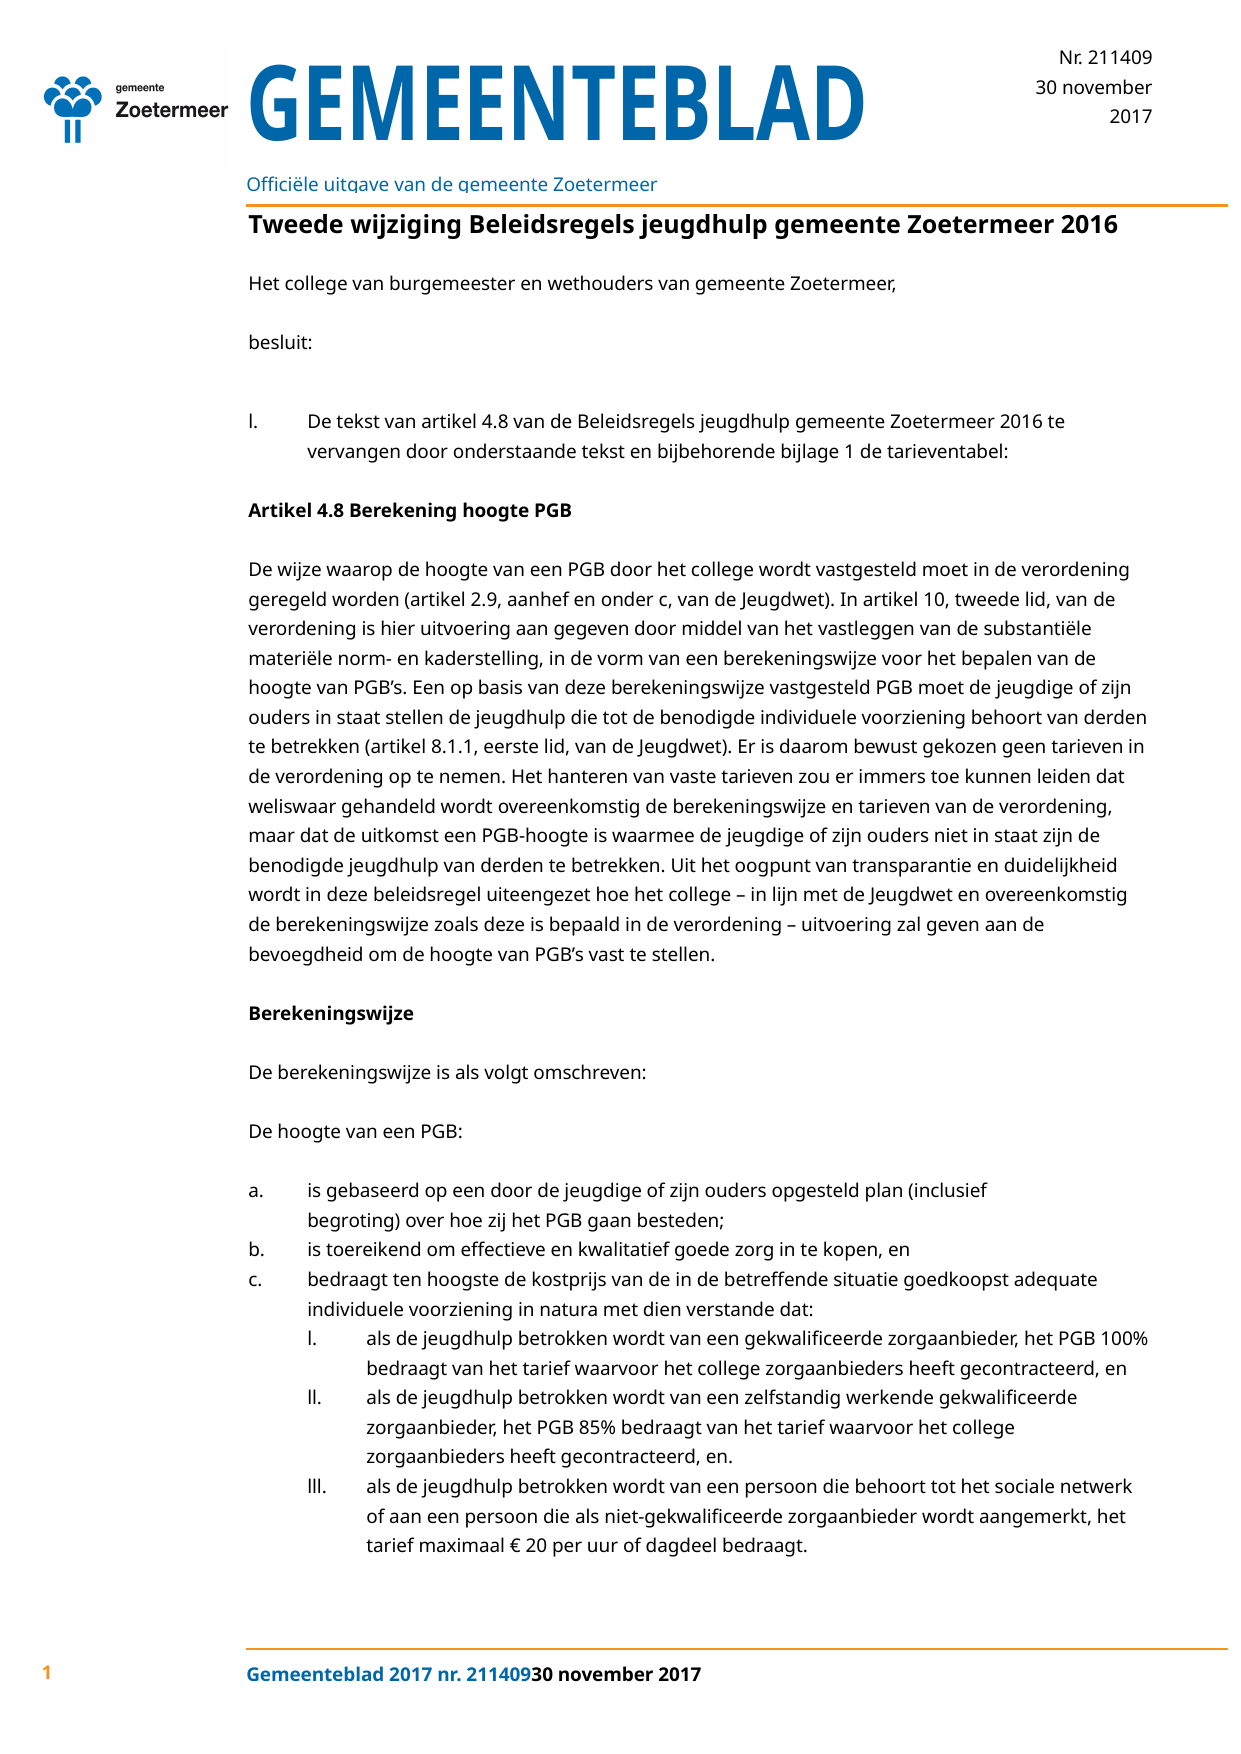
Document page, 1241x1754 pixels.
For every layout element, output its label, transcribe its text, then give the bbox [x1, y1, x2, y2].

list bedraagt ten hoogste de kostprijs van de in de betreffende situatie goedkoopst adequate individuele voorziening in natura met dien verstande dat: [248, 1266, 1152, 1322]
list is gebaseerd op een door de jeugdige of zijn ouders opgesteld plan (inclusief [248, 1177, 1152, 1203]
text De hoogte van een PGB: [248, 1118, 1152, 1144]
list begroting) over hoe zij het PGB gaan besteden; [248, 1207, 1152, 1233]
list is toereikend om effectieve en kwalitatief goede zorg in te kopen, en [248, 1237, 1152, 1262]
text besluit: [248, 329, 1152, 355]
text De wijze waarop de hoogte van een PGB door het college wordt vastgesteld moet in de verordening geregeld worden (artikel 2.9, aanhef en onder c, van de Jeugdwet). In artikel 10, tweede lid, van de verordening is hier uitvoering aan gegeven door middel van het vastleggen van de substantiële materiële norm- en kaderstelling, in de vorm van een berekeningswijze voor het bepalen van de hoogte van PGB’s. Een op basis van deze berekeningswijze vastgesteld PGB moet de jeugdige of zijn ouders in staat stellen de jeugdhulp die tot de benodigde individuele voorziening behoort van derden te betrekken (artikel 8.1.1, eerste lid, van de Jeugdwet). Er is daarom bewust gekozen geen tarieven in de verordening op te nemen. Het hanteren van vaste tarieven zou er immers toe kunnen leiden dat weliswaar gehandeld wordt overeenkomstig de berekeningswijze en tarieven van de verordening, maar dat de uitkomst een PGB-hoogte is waarmee de jeugdige of zijn ouders niet in staat zijn de benodigde jeugdhulp van derden te betrekken. Uit het oogpunt van transparantie en duidelijkheid wordt in deze beleidsregel uiteengezet hoe het college – in lijn met de Jeugdwet en overeenkomstig de berekeningswijze zoals deze is bepaald in de verordening – uitvoering zal geven aan de bevoegdheid om de hoogte van PGB’s vast te stellen. [248, 556, 1152, 967]
text Tweede wijziging Beleidsregels jeugdhulp gemeente Zoetermeer 2016 [248, 207, 1152, 241]
text Artikel 4.8 Berekening hoogte PGB [248, 497, 1152, 523]
list als de jeugdhulp betrokken wordt van een gekwalificeerde zorgaanbieder, het PGB 100% bedraagt van het tarief waarvoor het college zorgaanbieders heeft gecontracteerd, en [307, 1325, 1152, 1381]
list De tekst van artikel 4.8 van de Beleidsregels jeugdhulp gemeente Zoetermeer 2016 te vervangen door onderstaande tekst en bijbehorende bijlage 1 de tarieventabel: [248, 408, 1152, 464]
text Berekeningswijze [248, 1000, 1152, 1026]
text De berekeningswijze is als volgt omschreven: [248, 1059, 1152, 1085]
list als de jeugdhulp betrokken wordt van een zelfstandig werkende gekwalificeerde zorgaanbieder, het PGB 85% bedraagt van het tarief waarvoor het college zorgaanbieders heeft gecontracteerd, en. [307, 1384, 1152, 1469]
list als de jeugdhulp betrokken wordt van een persoon die behoort tot het sociale netwerk of aan een persoon die als niet-gekwalificeerde zorgaanbieder wordt aangemerkt, het tarief maximaal € 20 per uur of dagdeel bedraagt. [307, 1473, 1152, 1558]
text Het college van burgemeester en wethouders van gemeente Zoetermeer, [248, 270, 1152, 296]
picture [41, 47, 231, 172]
